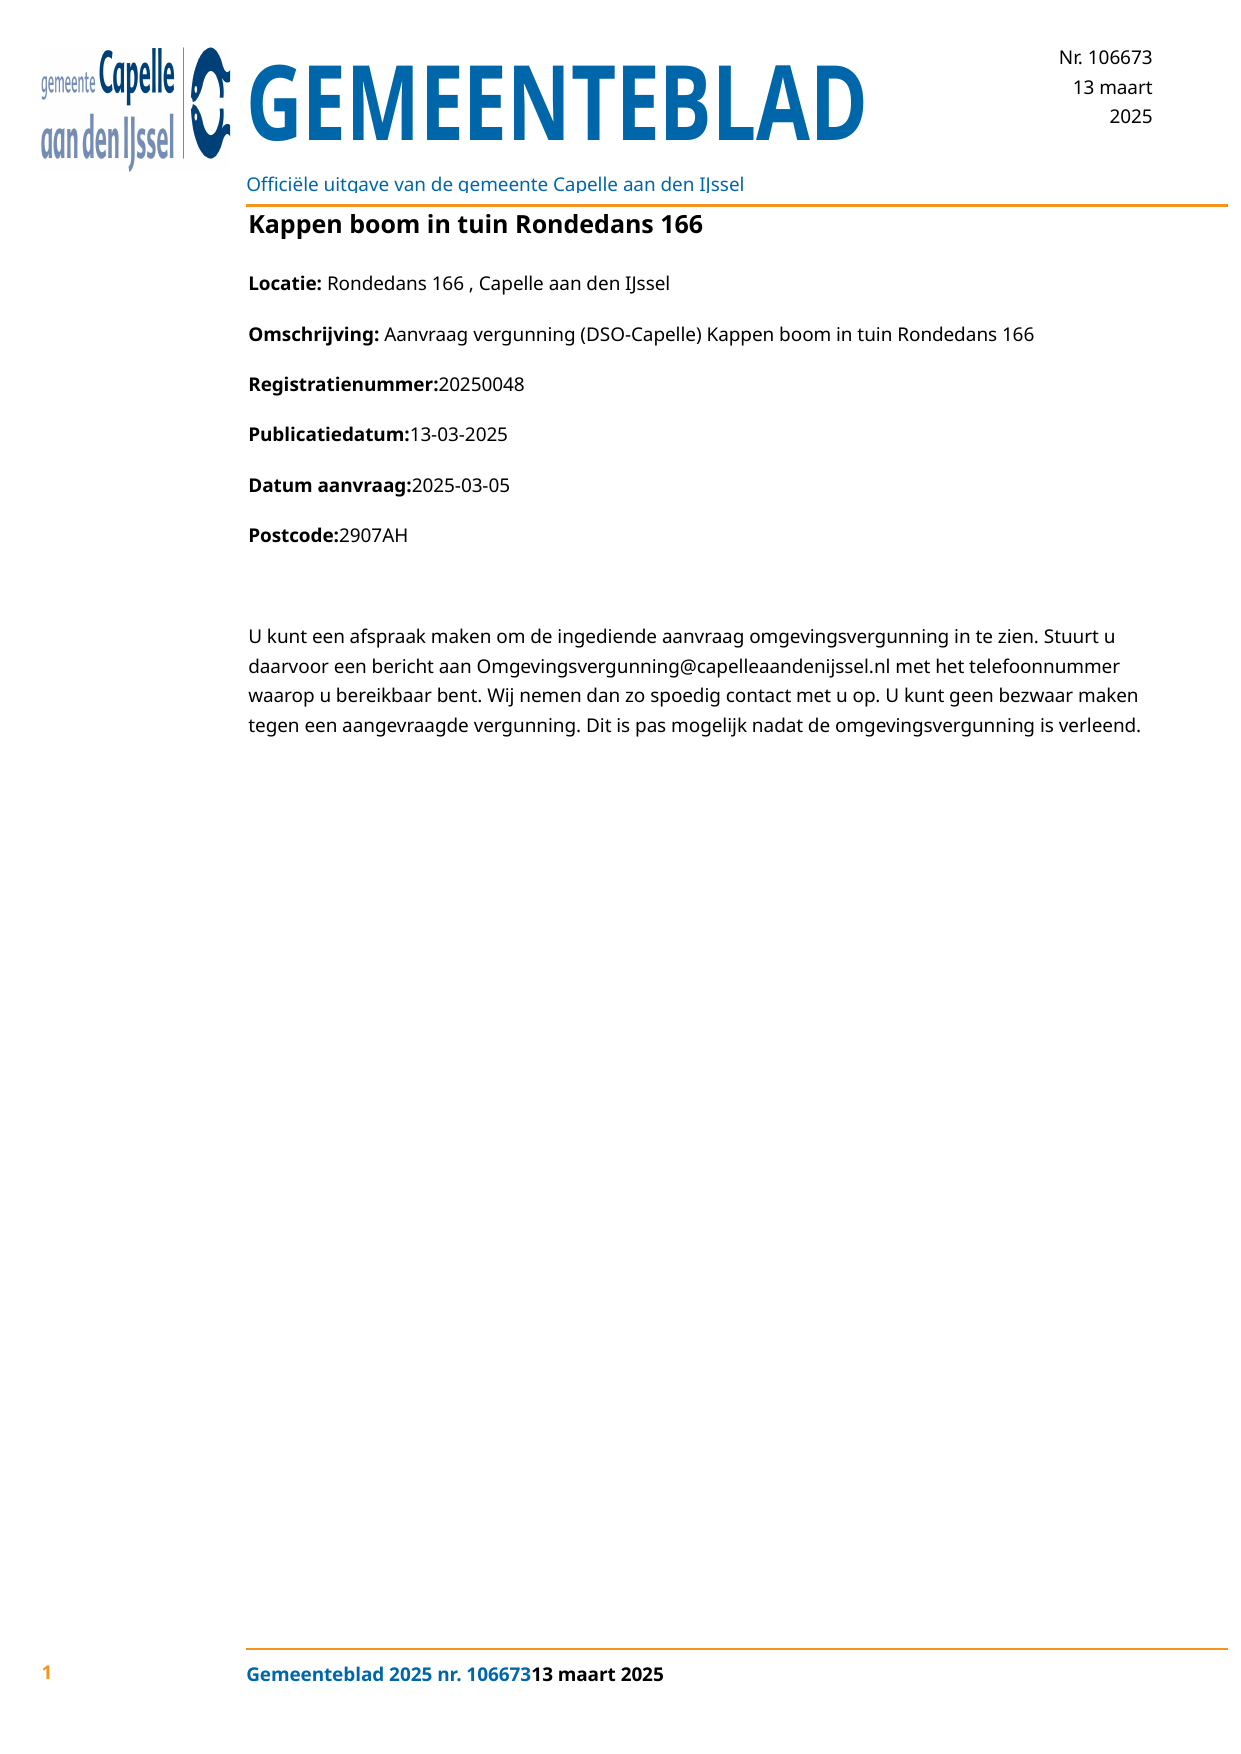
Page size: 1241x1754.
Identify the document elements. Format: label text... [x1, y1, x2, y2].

text Publicatiedatum:13-03-2025 [248, 422, 1152, 447]
text Postcode:2907AH [248, 522, 1152, 548]
text Omschrijving: Aanvraag vergunning (DSO-Capelle) Kappen boom in tuin Rondedans 166 [248, 321, 1152, 346]
picture [41, 47, 231, 172]
text Locatie: Rondedans 166 , Capelle aan den IJssel [248, 270, 1152, 296]
text U kunt een afspraak maken om de ingediende aanvraag omgevingsvergunning in te zien. Stuurt u daarvoor een bericht aan Omgevingsvergunning@capelleaandenijssel.nl met het telefoonnummer waarop u bereikbaar bent. Wij nemen dan zo spoedig contact met u op. U kunt geen bezwaar maken tegen een aangevraagde vergunning. Dit is pas mogelijk nadat de omgevingsvergunning is verleend. [248, 623, 1152, 738]
text Kappen boom in tuin Rondedans 166 [248, 207, 1152, 241]
text Registratienummer:20250048 [248, 371, 1152, 397]
text Datum aanvraag:2025-03-05 [248, 472, 1152, 498]
